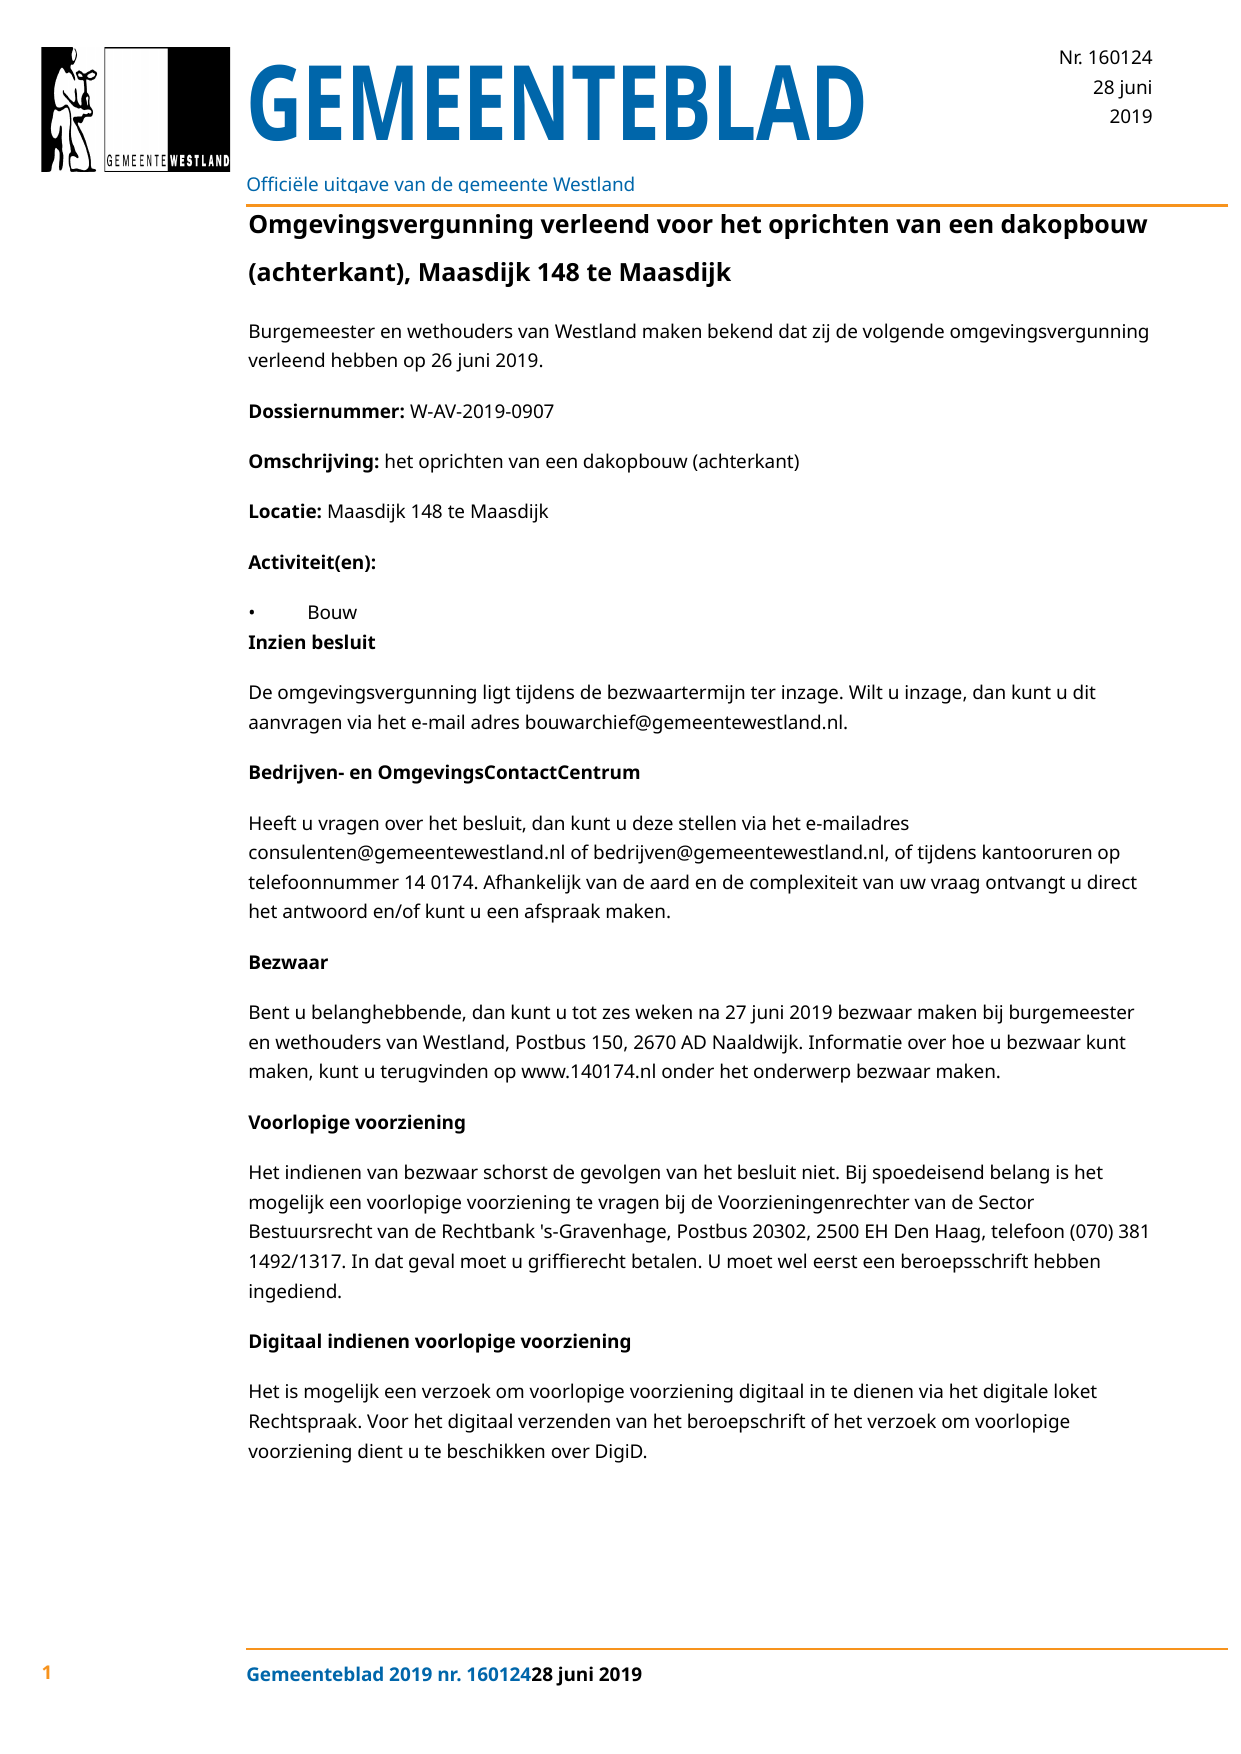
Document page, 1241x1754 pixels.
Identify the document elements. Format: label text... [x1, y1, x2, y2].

text Omgevingsvergunning verleend voor het oprichten van een dakopbouw (achterkant), Maasdijk 148 te Maasdijk [248, 207, 1152, 288]
text Digitaal indienen voorlopige voorziening [248, 1328, 1152, 1354]
text Het is mogelijk een verzoek om voorlopige voorziening digitaal in te dienen via het digitale loket Rechtspraak. Voor het digitaal verzenden van het beroepschrift of het verzoek om voorlopige voorziening dient u te beschikken over DigiD. [248, 1379, 1152, 1464]
text Inzien besluit [248, 629, 1152, 655]
text Bent u belanghebbende, dan kunt u tot zes weken na 27 juni 2019 bezwaar maken bij burgemeester en wethouders van Westland, Postbus 150, 2670 AD Naaldwijk. Informatie over hoe u bezwaar kunt maken, kunt u terugvinden op www.140174.nl onder het onderwerp bezwaar maken. [248, 999, 1152, 1084]
text Burgemeester en wethouders van Westland maken bekend dat zij de volgende omgevingsvergunning verleend hebben op 26 juni 2019. [248, 318, 1152, 373]
text Locatie: Maasdijk 148 te Maasdijk [248, 499, 1152, 524]
text Bezwaar [248, 949, 1152, 975]
text Omschrijving: het oprichten van een dakopbouw (achterkant) [248, 448, 1152, 474]
text De omgevingsvergunning ligt tijdens de bezwaartermijn ter inzage. Wilt u inzage, dan kunt u dit aanvragen via het e-mail adres bouwarchief@gemeentewestland.nl. [248, 679, 1152, 735]
text Heeft u vragen over het besluit, dan kunt u deze stellen via het e-mailadres consulenten@gemeentewestland.nl of bedrijven@gemeentewestland.nl, of tijdens kantooruren op telefoonnummer 14 0174. Afhankelijk van de aard en de complexiteit van uw vraag ontvangt u direct het antwoord en/of kunt u een afspraak maken. [248, 810, 1152, 924]
text Voorlopige voorziening [248, 1109, 1152, 1135]
text Dossiernummer: W-AV-2019-0907 [248, 398, 1152, 424]
text Het indienen van bezwaar schorst de gevolgen van het besluit niet. Bij spoedeisend belang is het mogelijk een voorlopige voorziening te vragen bij de Voorzieningenrechter van de Sector Bestuursrecht van de Rechtbank 's-Gravenhage, Postbus 20302, 2500 EH Den Haag, telefoon (070) 381 1492/1317. In dat geval moet u griffierecht betalen. U moet wel eerst een beroepsschrift hebben ingediend. [248, 1159, 1152, 1304]
picture [41, 47, 231, 172]
list Bouw [248, 599, 1152, 625]
text Bedrijven- en OmgevingsContactCentrum [248, 759, 1152, 785]
text Activiteit(en): [248, 549, 1152, 575]
